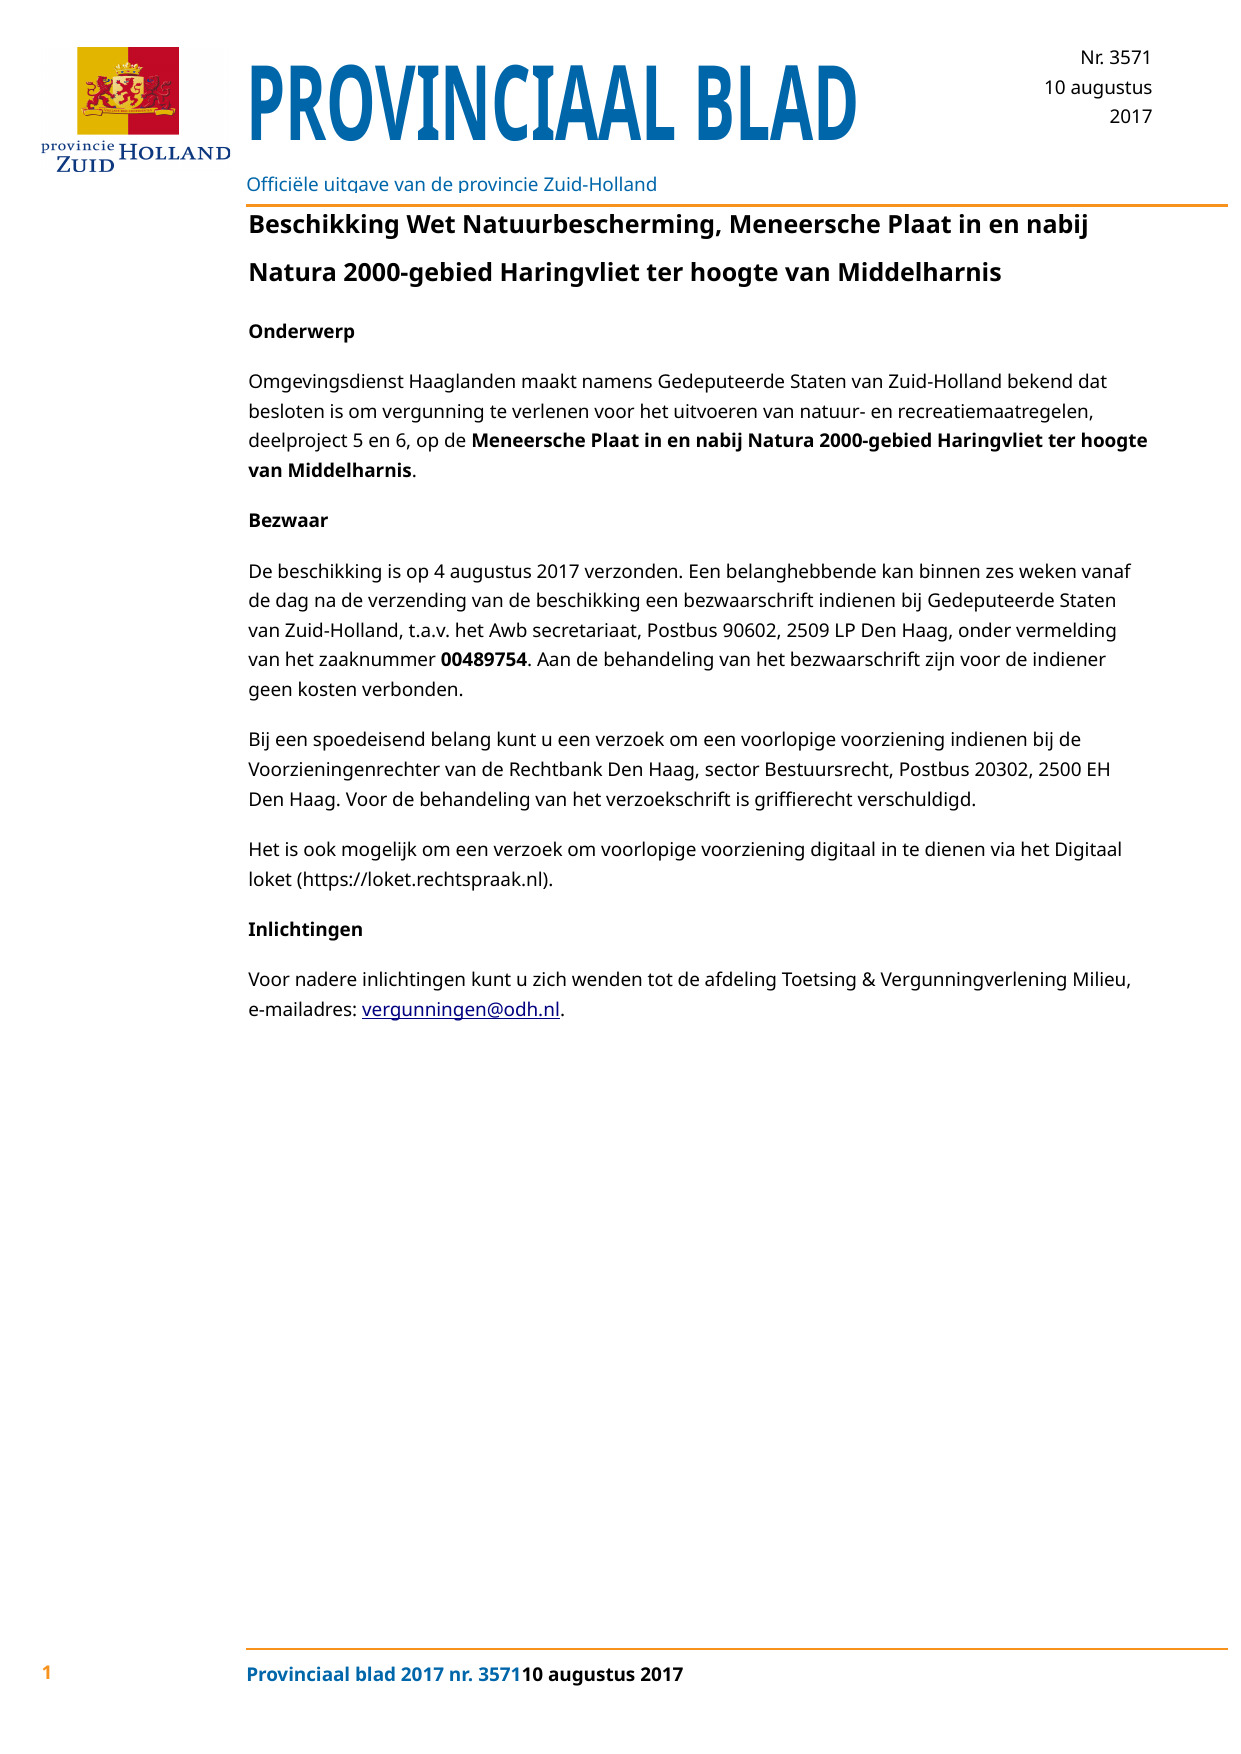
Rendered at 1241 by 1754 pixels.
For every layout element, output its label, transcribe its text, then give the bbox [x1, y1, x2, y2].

text Bezwaar [248, 507, 1152, 533]
text Voor nadere inlichtingen kunt u zich wenden tot de afdeling Toetsing & Vergunningverlening Milieu, e-mailadres: vergunningen@odh.nl. [248, 967, 1152, 1022]
text Het is ook mogelijk om een verzoek om voorlopige voorziening digitaal in te dienen via het Digitaal loket (https://loket.rechtspraak.nl). [248, 836, 1152, 892]
text De beschikking is op 4 augustus 2017 verzonden. Een belanghebbende kan binnen zes weken vanaf de dag na de verzending van de beschikking een bezwaarschrift indienen bij Gedeputeerde Staten van Zuid-Holland, t.a.v. het Awb secretariaat, Postbus 90602, 2509 LP Den Haag, onder vermelding van het zaaknummer 00489754. Aan de behandeling van het bezwaarschrift zijn voor de indiener geen kosten verbonden. [248, 558, 1152, 702]
text Beschikking Wet Natuurbescherming, Meneersche Plaat in en nabij Natura 2000-gebied Haringvliet ter hoogte van Middelharnis [248, 207, 1152, 288]
text Bij een spoedeisend belang kunt u een verzoek om een voorlopige voorziening indienen bij de Voorzieningenrechter van de Rechtbank Den Haag, sector Bestuursrecht, Postbus 20302, 2500 EH Den Haag. Voor de behandeling van het verzoekschrift is griffierecht verschuldigd. [248, 727, 1152, 812]
text Inlichtingen [248, 916, 1152, 942]
picture [41, 47, 231, 172]
text Omgevingsdienst Haaglanden maakt namens Gedeputeerde Staten van Zuid-Holland bekend dat besloten is om vergunning te verlenen voor het uitvoeren van natuur- en recreatiemaatregelen, deelproject 5 en 6, op de Meneersche Plaat in en nabij Natura 2000-gebied Haringvliet ter hoogte van Middelharnis. [248, 368, 1152, 483]
text Onderwerp [248, 318, 1152, 344]
